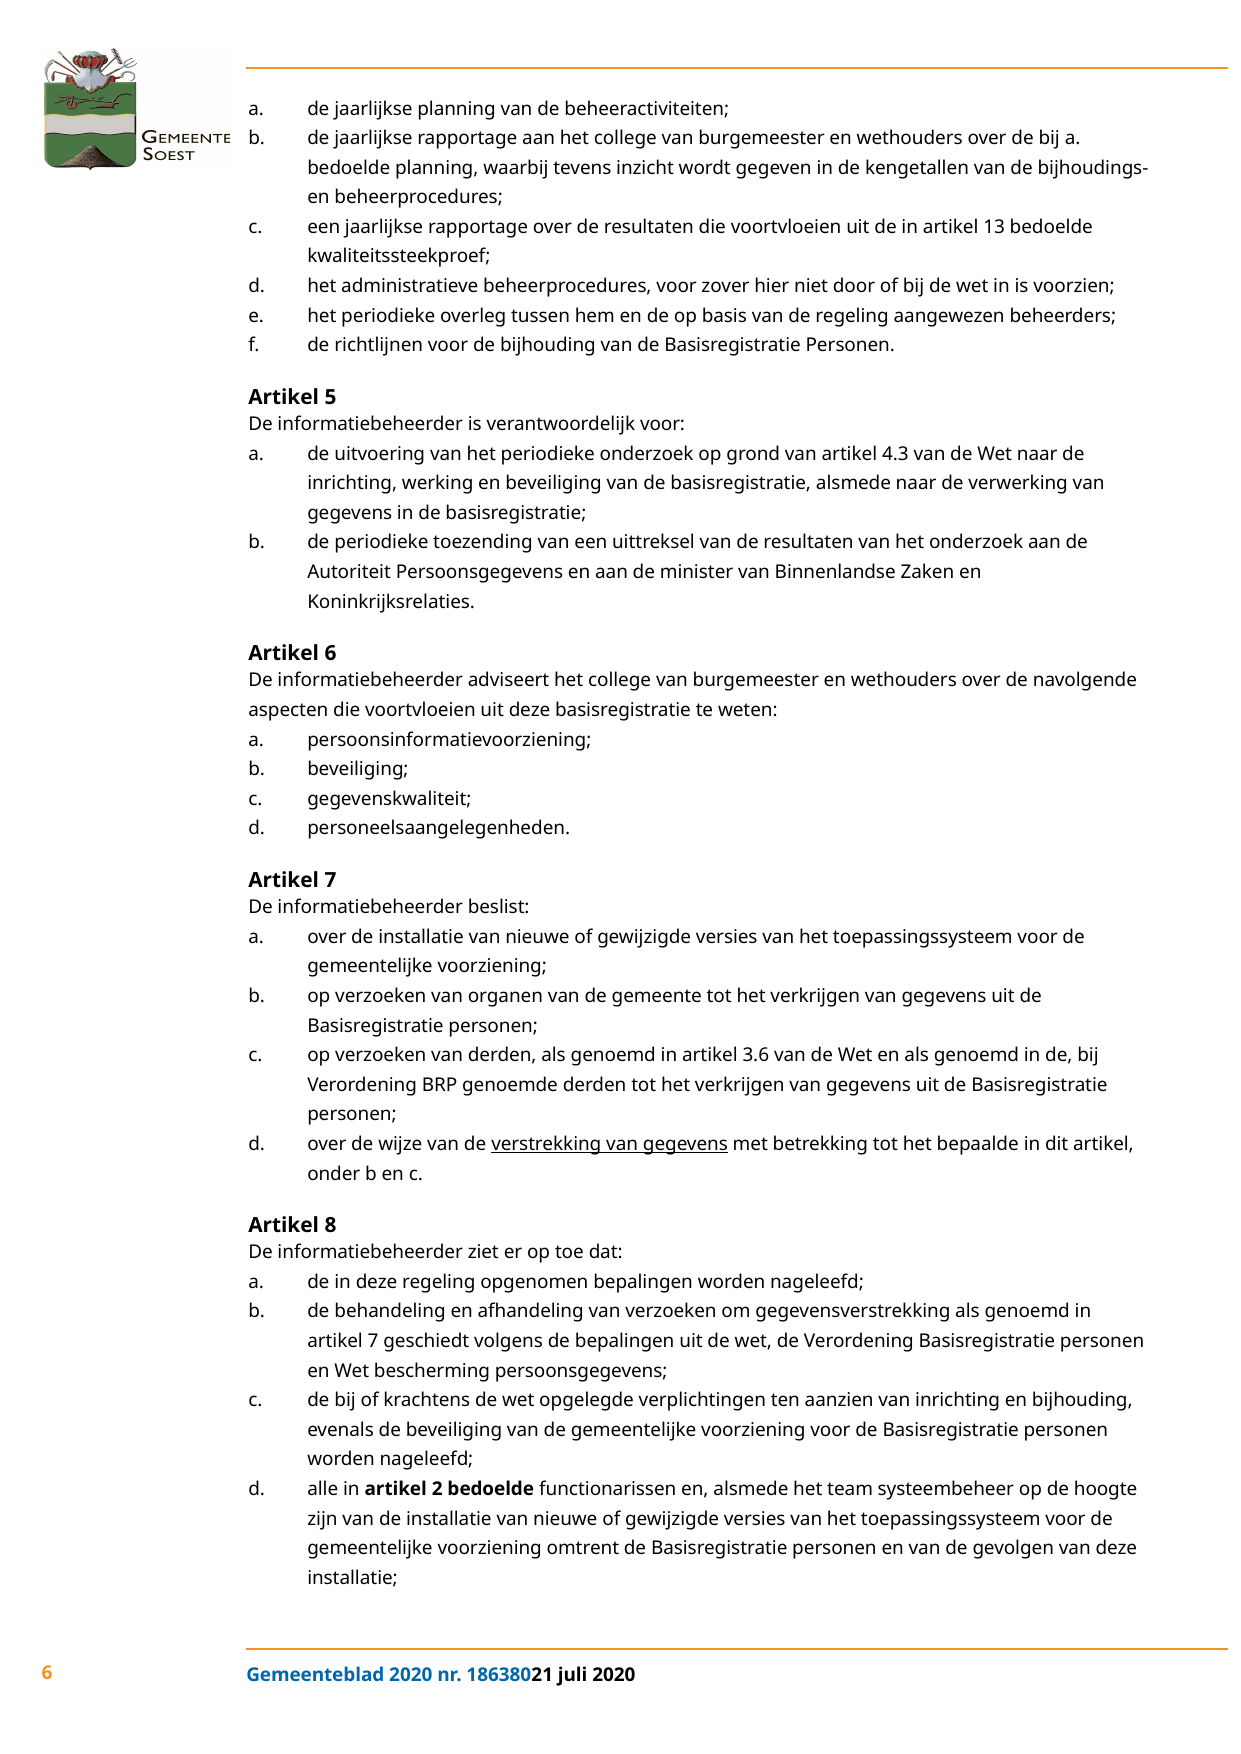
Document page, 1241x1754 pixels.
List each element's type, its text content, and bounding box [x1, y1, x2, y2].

list gegevenskwaliteit; [248, 785, 1152, 811]
list de richtlijnen voor de bijhouding van de Basisregistratie Personen. [248, 331, 1152, 357]
list de in deze regeling opgenomen bepalingen worden nageleefd; [248, 1268, 1152, 1294]
list de uitvoering van het periodieke onderzoek op grond van artikel 4.3 van de Wet naar de inrichting, werking en beveiliging van de basisregistratie, alsmede naar de verwerking van gegevens in de basisregistratie; [248, 440, 1152, 525]
list over de installatie van nieuwe of gewijzigde versies van het toepassingssysteem voor de gemeentelijke voorziening; [248, 923, 1152, 978]
list het periodieke overleg tussen hem en de op basis van de regeling aangewezen beheerders; [248, 302, 1152, 328]
list alle in artikel 2 bedoelde functionarissen en, alsmede het team systeembeheer op de hoogte zijn van de installatie van nieuwe of gewijzigde versies van het toepassingssysteem voor de gemeentelijke voorziening omtrent de Basisregistratie personen en van de gevolgen van deze installatie; [248, 1475, 1152, 1590]
list het administratieve beheerprocedures, voor zover hier niet door of bij de wet in is voorzien; [248, 272, 1152, 298]
list de jaarlijkse rapportage aan het college van burgemeester en wethouders over de bij a. bedoelde planning, waarbij tevens inzicht wordt gegeven in de kengetallen van de bijhoudings- en beheerprocedures; [248, 124, 1152, 209]
text De informatiebeheerder is verantwoordelijk voor: [248, 410, 1152, 436]
text Artikel 7 [248, 865, 1152, 893]
list de behandeling en afhandeling van verzoeken om gegevensverstrekking als genoemd in artikel 7 geschiedt volgens de bepalingen uit de wet, de Verordening Basisregistratie personen en Wet bescherming persoonsgegevens; [248, 1298, 1152, 1383]
list de jaarlijkse planning van de beheeractiviteiten; [248, 95, 1152, 121]
picture [41, 47, 231, 172]
list de periodieke toezending van een uittreksel van de resultaten van het onderzoek aan de Autoriteit Persoonsgegevens en aan de minister van Binnenlandse Zaken en Koninkrijksrelaties. [248, 529, 1152, 613]
list op verzoeken van organen van de gemeente tot het verkrijgen van gegevens uit de Basisregistratie personen; [248, 982, 1152, 1037]
list een jaarlijkse rapportage over de resultaten die voortvloeien uit de in artikel 13 bedoelde kwaliteitssteekproef; [248, 213, 1152, 268]
list persoonsinformatievoorziening; [248, 726, 1152, 752]
list op verzoeken van derden, als genoemd in artikel 3.6 van de Wet en als genoemd in de, bij Verordening BRP genoemde derden tot het verkrijgen van gegevens uit de Basisregistratie personen; [248, 1041, 1152, 1126]
list personeelsaangelegenheden. [248, 814, 1152, 840]
text De informatiebeheerder ziet er op toe dat: [248, 1238, 1152, 1264]
text Artikel 8 [248, 1210, 1152, 1238]
list over de wijze van de verstrekking van gegevens met betrekking tot het bepaalde in dit artikel, onder b en c. [248, 1130, 1152, 1185]
text Artikel 5 [248, 382, 1152, 410]
list beveiliging; [248, 755, 1152, 781]
text De informatiebeheerder adviseert het college van burgemeester en wethouders over de navolgende aspecten die voortvloeien uit deze basisregistratie te weten: [248, 667, 1152, 722]
text De informatiebeheerder beslist: [248, 893, 1152, 919]
text Artikel 6 [248, 638, 1152, 667]
list de bij of krachtens de wet opgelegde verplichtingen ten aanzien van inrichting en bijhouding, evenals de beveiliging van de gemeentelijke voorziening voor de Basisregistratie personen worden nageleefd; [248, 1386, 1152, 1471]
